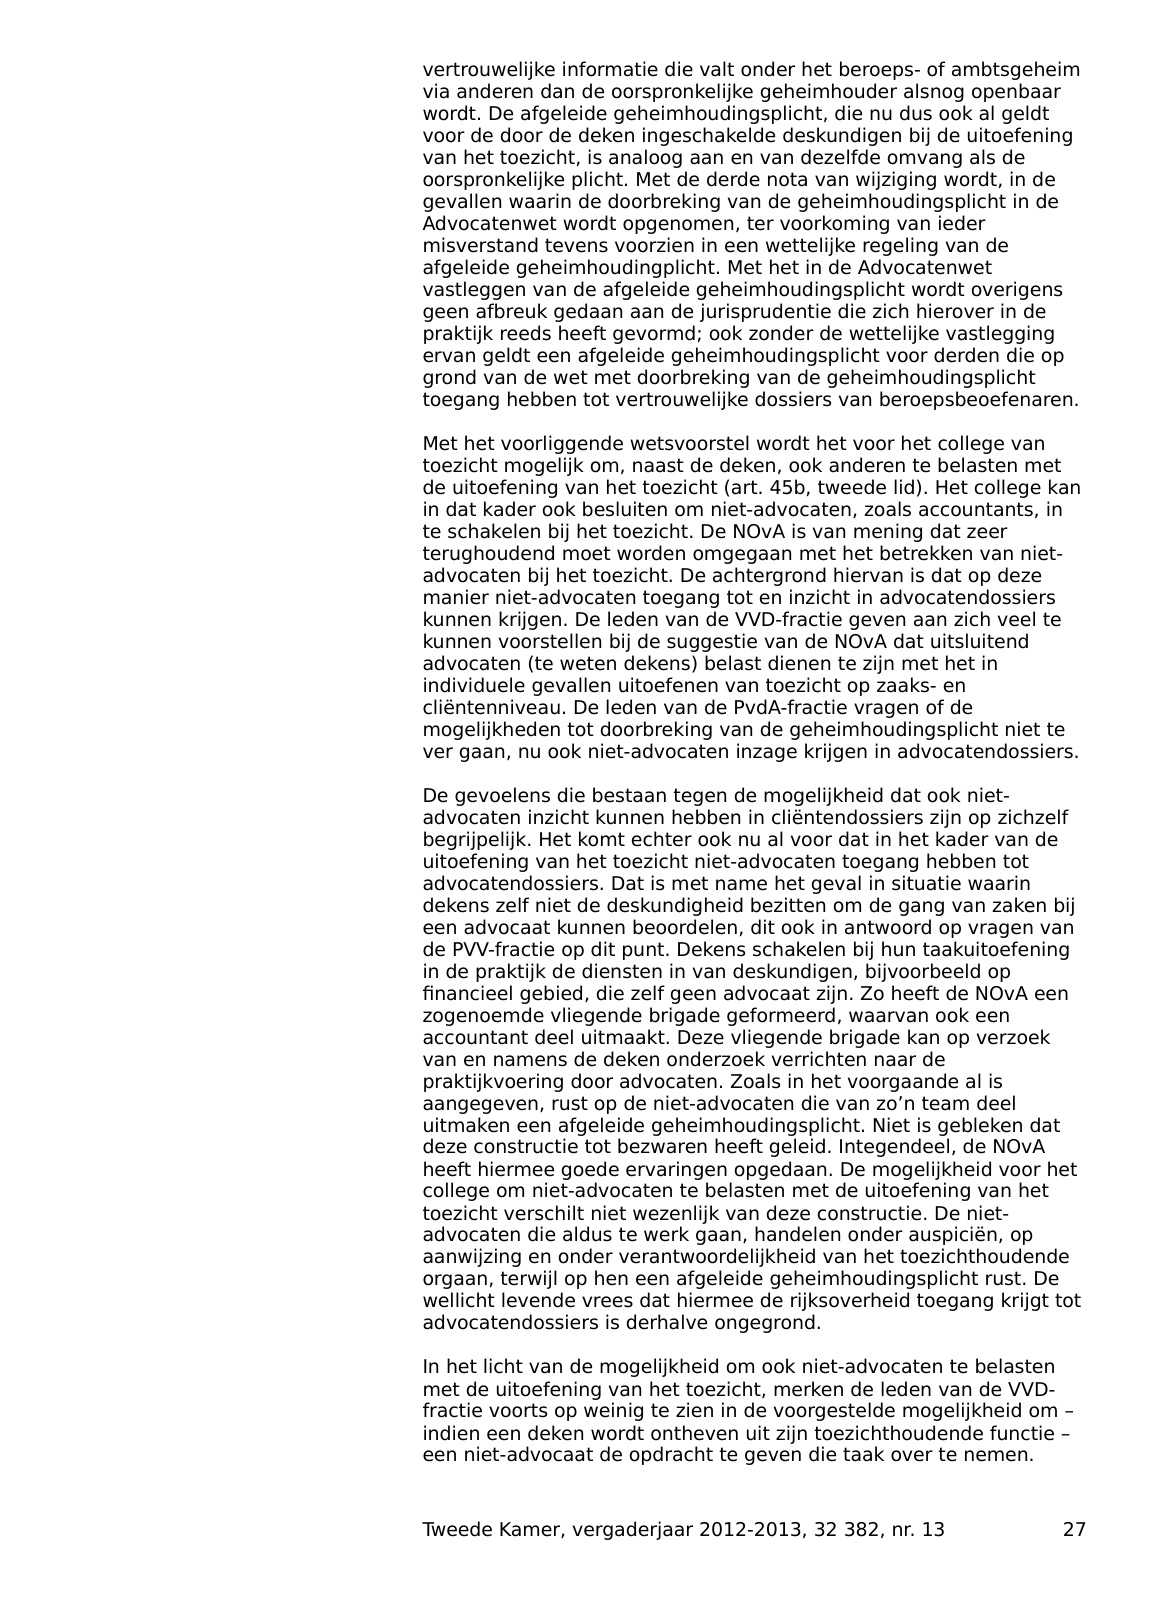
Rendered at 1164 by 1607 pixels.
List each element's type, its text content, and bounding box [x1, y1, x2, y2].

text vertrouwelijke informatie die valt onder het beroeps- of ambtsgeheim via anderen dan de oorspronkelijke geheimhouder alsnog openbaar wordt. De afgeleide geheimhoudingsplicht, die nu dus ook al geldt voor de door de deken ingeschakelde deskundigen bij de uitoefening van het toezicht, is analoog aan en van dezelfde omvang als de oorspronkelijke plicht. Met de derde nota van wijziging wordt, in de gevallen waarin de doorbreking van de geheimhoudingsplicht in de Advocatenwet wordt opgenomen, ter voorkoming van ieder misverstand tevens voorzien in een wettelijke regeling van de afgeleide geheimhoudingplicht. Met het in de Advocatenwet vastleggen van de afgeleide geheimhoudingsplicht wordt overigens geen afbreuk gedaan aan de jurisprudentie die zich hierover in de praktijk reeds heeft gevormd; ook zonder de wettelijke vastlegging ervan geldt een afgeleide geheimhoudingsplicht voor derden die op grond van de wet met doorbreking van de geheimhoudingsplicht toegang hebben tot vertrouwelijke dossiers van beroepsbeoefenaren. [422, 59, 1087, 411]
text Met het voorliggende wetsvoorstel wordt het voor het college van toezicht mogelijk om, naast de deken, ook anderen te belasten met de uitoefening van het toezicht (art. 45b, tweede lid). Het college kan in dat kader ook besluiten om niet-advocaten, zoals accountants, in te schakelen bij het toezicht. De NOvA is van mening dat zeer terughoudend moet worden omgegaan met het betrekken van niet-advocaten bij het toezicht. De achtergrond hiervan is dat op deze manier niet-advocaten toegang tot en inzicht in advocatendossiers kunnen krijgen. De leden van de VVD-fractie geven aan zich veel te kunnen voorstellen bij de suggestie van de NOvA dat uitsluitend advocaten (te weten dekens) belast dienen te zijn met het in individuele gevallen uitoefenen van toezicht op zaaks- en cliëntenniveau. De leden van de PvdA-fractie vragen of de mogelijkheden tot doorbreking van de geheimhoudingsplicht niet te ver gaan, nu ook niet-advocaten inzage krijgen in advocatendossiers. [422, 433, 1087, 763]
text De gevoelens die bestaan tegen de mogelijkheid dat ook niet-advocaten inzicht kunnen hebben in cliëntendossiers zijn op zichzelf begrijpelijk. Het komt echter ook nu al voor dat in het kader van de uitoefening van het toezicht niet-advocaten toegang hebben tot advocatendossiers. Dat is met name het geval in situatie waarin dekens zelf niet de deskundigheid bezitten om de gang van zaken bij een advocaat kunnen beoordelen, dit ook in antwoord op vragen van de PVV-fractie op dit punt. Dekens schakelen bij hun taakuitoefening in de praktijk de diensten in van deskundigen, bijvoorbeeld op financieel gebied, die zelf geen advocaat zijn. Zo heeft de NOvA een zogenoemde vliegende brigade geformeerd, waarvan ook een accountant deel uitmaakt. Deze vliegende brigade kan op verzoek van en namens de deken onderzoek verrichten naar de praktijkvoering door advocaten. Zoals in het voorgaande al is aangegeven, rust op de niet-advocaten die van zo’n team deel uitmaken een afgeleide geheimhoudingsplicht. Niet is gebleken dat deze constructie tot bezwaren heeft geleid. Integendeel, de NOvA heeft hiermee goede ervaringen opgedaan. De mogelijkheid voor het college om niet-advocaten te belasten met de uitoefening van het toezicht verschilt niet wezenlijk van deze constructie. De niet-advocaten die aldus te werk gaan, handelen onder auspiciën, op aanwijzing en onder verantwoordelijkheid van het toezichthoudende orgaan, terwijl op hen een afgeleide geheimhoudingsplicht rust. De wellicht levende vrees dat hiermee de rijksoverheid toegang krijgt tot advocatendossiers is derhalve ongegrond. [422, 785, 1087, 1334]
text In het licht van de mogelijkheid om ook niet-advocaten te belasten met de uitoefening van het toezicht, merken de leden van de VVD-fractie voorts op weinig te zien in de voorgestelde mogelijkheid om – indien een deken wordt ontheven uit zijn toezichthoudende functie – een niet-advocaat de opdracht te geven die taak over te nemen. [422, 1356, 1087, 1466]
